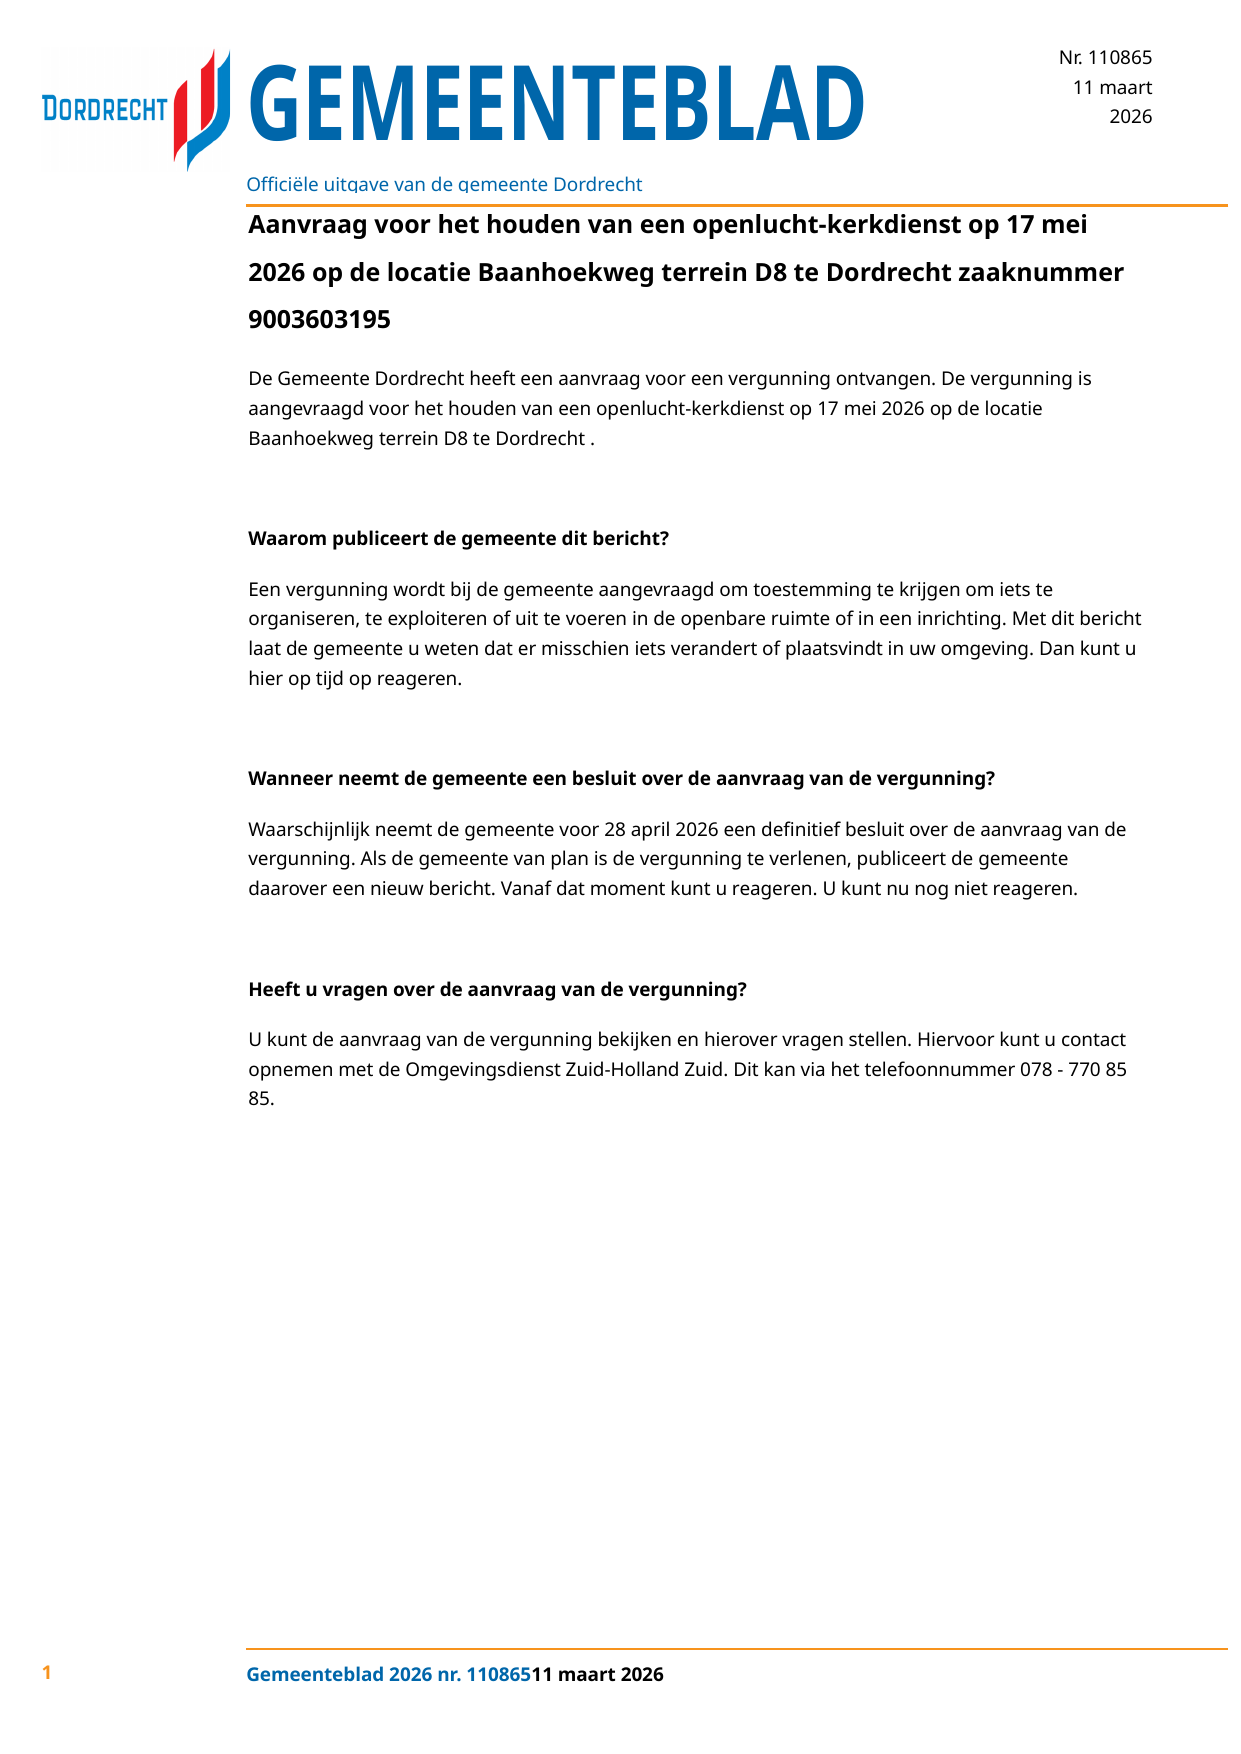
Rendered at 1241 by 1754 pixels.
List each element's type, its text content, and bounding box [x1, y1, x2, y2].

text Wanneer neemt de gemeente een besluit over de aanvraag van de vergunning? [248, 766, 1152, 791]
text U kunt de aanvraag van de vergunning bekijken en hierover vragen stellen. Hiervoor kunt u contact opnemen met de Omgevingsdienst Zuid-Holland Zuid. Dit kan via het telefoonnummer 078 - 770 85 85. [248, 1026, 1152, 1111]
text Een vergunning wordt bij de gemeente aangevraagd om toestemming te krijgen om iets te organiseren, te exploiteren of uit te voeren in de openbare ruimte of in een inrichting. Met dit bericht laat de gemeente u weten dat er misschien iets verandert of plaatsvindt in uw omgeving. Dan kunt u hier op tijd op reageren. [248, 576, 1152, 690]
text Waarschijnlijk neemt de gemeente voor 28 april 2026 een definitief besluit over de aanvraag van de vergunning. Als de gemeente van plan is de vergunning te verlenen, publiceert de gemeente daarover een nieuw bericht. Vanaf dat moment kunt u reageren. U kunt nu nog niet reageren. [248, 816, 1152, 901]
text Waarom publiceert de gemeente dit bericht? [248, 526, 1152, 551]
text Aanvraag voor het houden van een openlucht-kerkdienst op 17 mei 2026 op de locatie Baanhoekweg terrein D8 te Dordrecht zaaknummer 9003603195 [248, 207, 1152, 336]
text De Gemeente Dordrecht heeft een aanvraag voor een vergunning ontvangen. De vergunning is aangevraagd voor het houden van een openlucht-kerkdienst op 17 mei 2026 op de locatie Baanhoekweg terrein D8 te Dordrecht . [248, 366, 1152, 450]
text Heeft u vragen over de aanvraag van de vergunning? [248, 976, 1152, 1002]
picture [41, 47, 231, 172]
